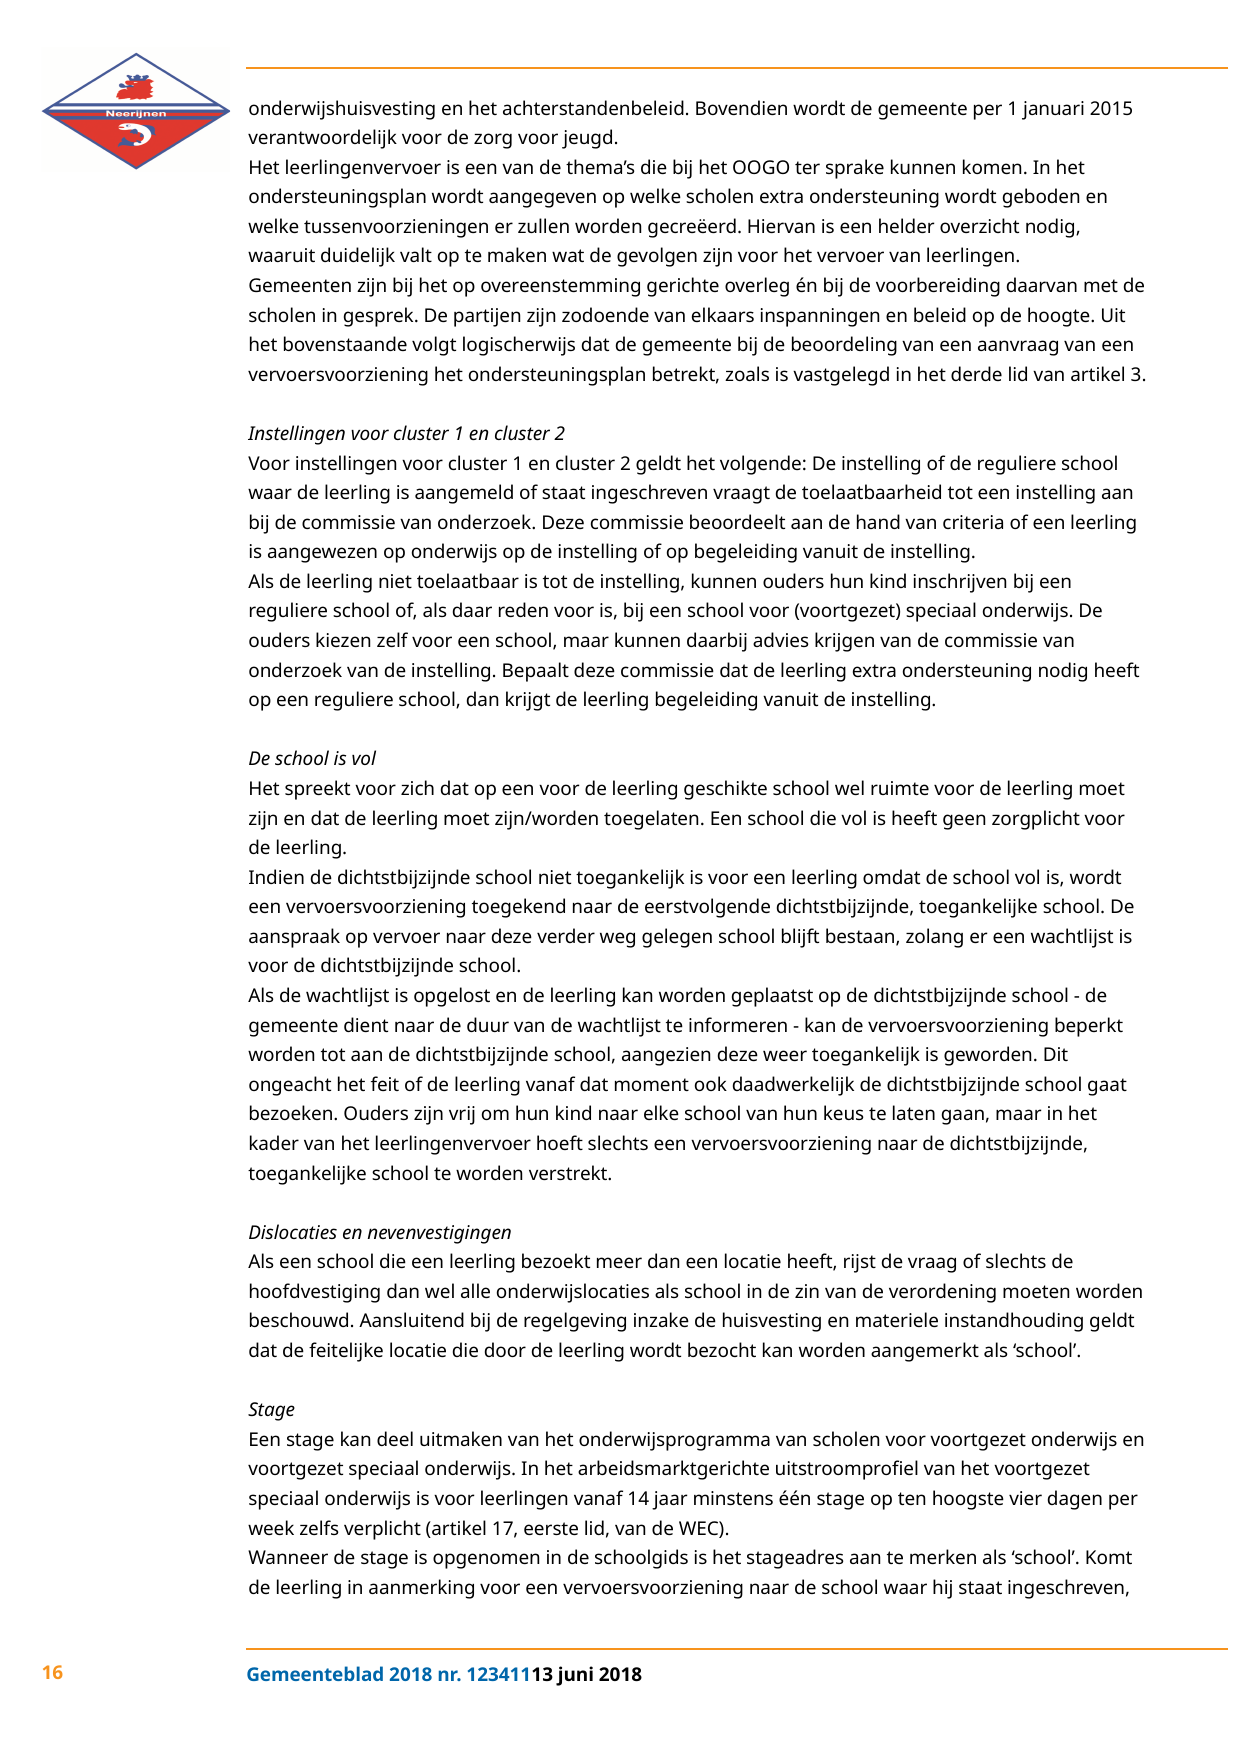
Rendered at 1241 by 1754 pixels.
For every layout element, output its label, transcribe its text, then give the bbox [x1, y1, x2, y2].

text Wanneer de stage is opgenomen in de schoolgids is het stageadres aan te merken als ‘school’. Komt de leerling in aanmerking voor een vervoersvoorziening naar de school waar hij staat ingeschreven, [248, 1544, 1152, 1600]
text Instellingen voor cluster 1 en cluster 2 [248, 420, 1152, 446]
text Als de leerling niet toelaatbaar is tot de instelling, kunnen ouders hun kind inschrijven bij een reguliere school of, als daar reden voor is, bij een school voor (voortgezet) speciaal onderwijs. De ouders kiezen zelf voor een school, maar kunnen daarbij advies krijgen van de commissie van onderzoek van de instelling. Bepaalt deze commissie dat de leerling extra ondersteuning nodig heeft op een reguliere school, dan krijgt de leerling begeleiding vanuit de instelling. [248, 568, 1152, 712]
text Indien de dichtstbijzijnde school niet toegankelijk is voor een leerling omdat de school vol is, wordt een vervoersvoorziening toegekend naar de eerstvolgende dichtstbijzijnde, toegankelijke school. De aanspraak op vervoer naar deze verder weg gelegen school blijft bestaan, zolang er een wachtlijst is voor de dichtstbijzijnde school. [248, 864, 1152, 978]
text De school is vol [248, 746, 1152, 771]
text Als een school die een leerling bezoekt meer dan een locatie heeft, rijst de vraag of slechts de hoofdvestiging dan wel alle onderwijslocaties als school in de zin van de verordening moeten worden beschouwd. Aansluitend bij de regelgeving inzake de huisvesting en materiele instandhouding geldt dat de feitelijke locatie die door de leerling wordt bezocht kan worden aangemerkt als ‘school’. [248, 1248, 1152, 1363]
text Het spreekt voor zich dat op een voor de leerling geschikte school wel ruimte voor de leerling moet zijn en dat de leerling moet zijn/worden toegelaten. Een school die vol is heeft geen zorgplicht voor de leerling. [248, 775, 1152, 860]
text Een stage kan deel uitmaken van het onderwijsprogramma van scholen voor voortgezet onderwijs en voortgezet speciaal onderwijs. In het arbeidsmarktgerichte uitstroomprofiel van het voortgezet speciaal onderwijs is voor leerlingen vanaf 14 jaar minstens één stage op ten hoogste vier dagen per week zelfs verplicht (artikel 17, eerste lid, van de WEC). [248, 1426, 1152, 1541]
text Gemeenten zijn bij het op overeenstemming gerichte overleg én bij de voorbereiding daarvan met de scholen in gesprek. De partijen zijn zodoende van elkaars inspanningen en beleid op de hoogte. Uit het bovenstaande volgt logischerwijs dat de gemeente bij de beoordeling van een aanvraag van een vervoersvoorziening het ondersteuningsplan betrekt, zoals is vastgelegd in het derde lid van artikel 3. [248, 272, 1152, 387]
text onderwijshuisvesting en het achterstandenbeleid. Bovendien wordt de gemeente per 1 januari 2015 verantwoordelijk voor de zorg voor jeugd. [248, 95, 1152, 150]
text Voor instellingen voor cluster 1 en cluster 2 geldt het volgende: De instelling of de reguliere school waar de leerling is aangemeld of staat ingeschreven vraagt de toelaatbaarheid tot een instelling aan bij de commissie van onderzoek. Deze commissie beoordeelt aan de hand van criteria of een leerling is aangewezen op onderwijs op de instelling of op begeleiding vanuit de instelling. [248, 450, 1152, 564]
text Dislocaties en nevenvestigingen [248, 1219, 1152, 1245]
picture [41, 47, 231, 172]
text Als de wachtlijst is opgelost en de leerling kan worden geplaatst op de dichtstbijzijnde school - de gemeente dient naar de duur van de wachtlijst te informeren - kan de vervoersvoorziening beperkt worden tot aan de dichtstbijzijnde school, aangezien deze weer toegankelijk is geworden. Dit ongeacht het feit of de leerling vanaf dat moment ook daadwerkelijk de dichtstbijzijnde school gaat bezoeken. Ouders zijn vrij om hun kind naar elke school van hun keus te laten gaan, maar in het kader van het leerlingenvervoer hoeft slechts een vervoersvoorziening naar de dichtstbijzijnde, toegankelijke school te worden verstrekt. [248, 982, 1152, 1186]
text Het leerlingenvervoer is een van de thema’s die bij het OOGO ter sprake kunnen komen. In het ondersteuningsplan wordt aangegeven op welke scholen extra ondersteuning wordt geboden en welke tussenvoorzieningen er zullen worden gecreëerd. Hiervan is een helder overzicht nodig, waaruit duidelijk valt op te maken wat de gevolgen zijn voor het vervoer van leerlingen. [248, 154, 1152, 268]
text Stage [248, 1396, 1152, 1422]
